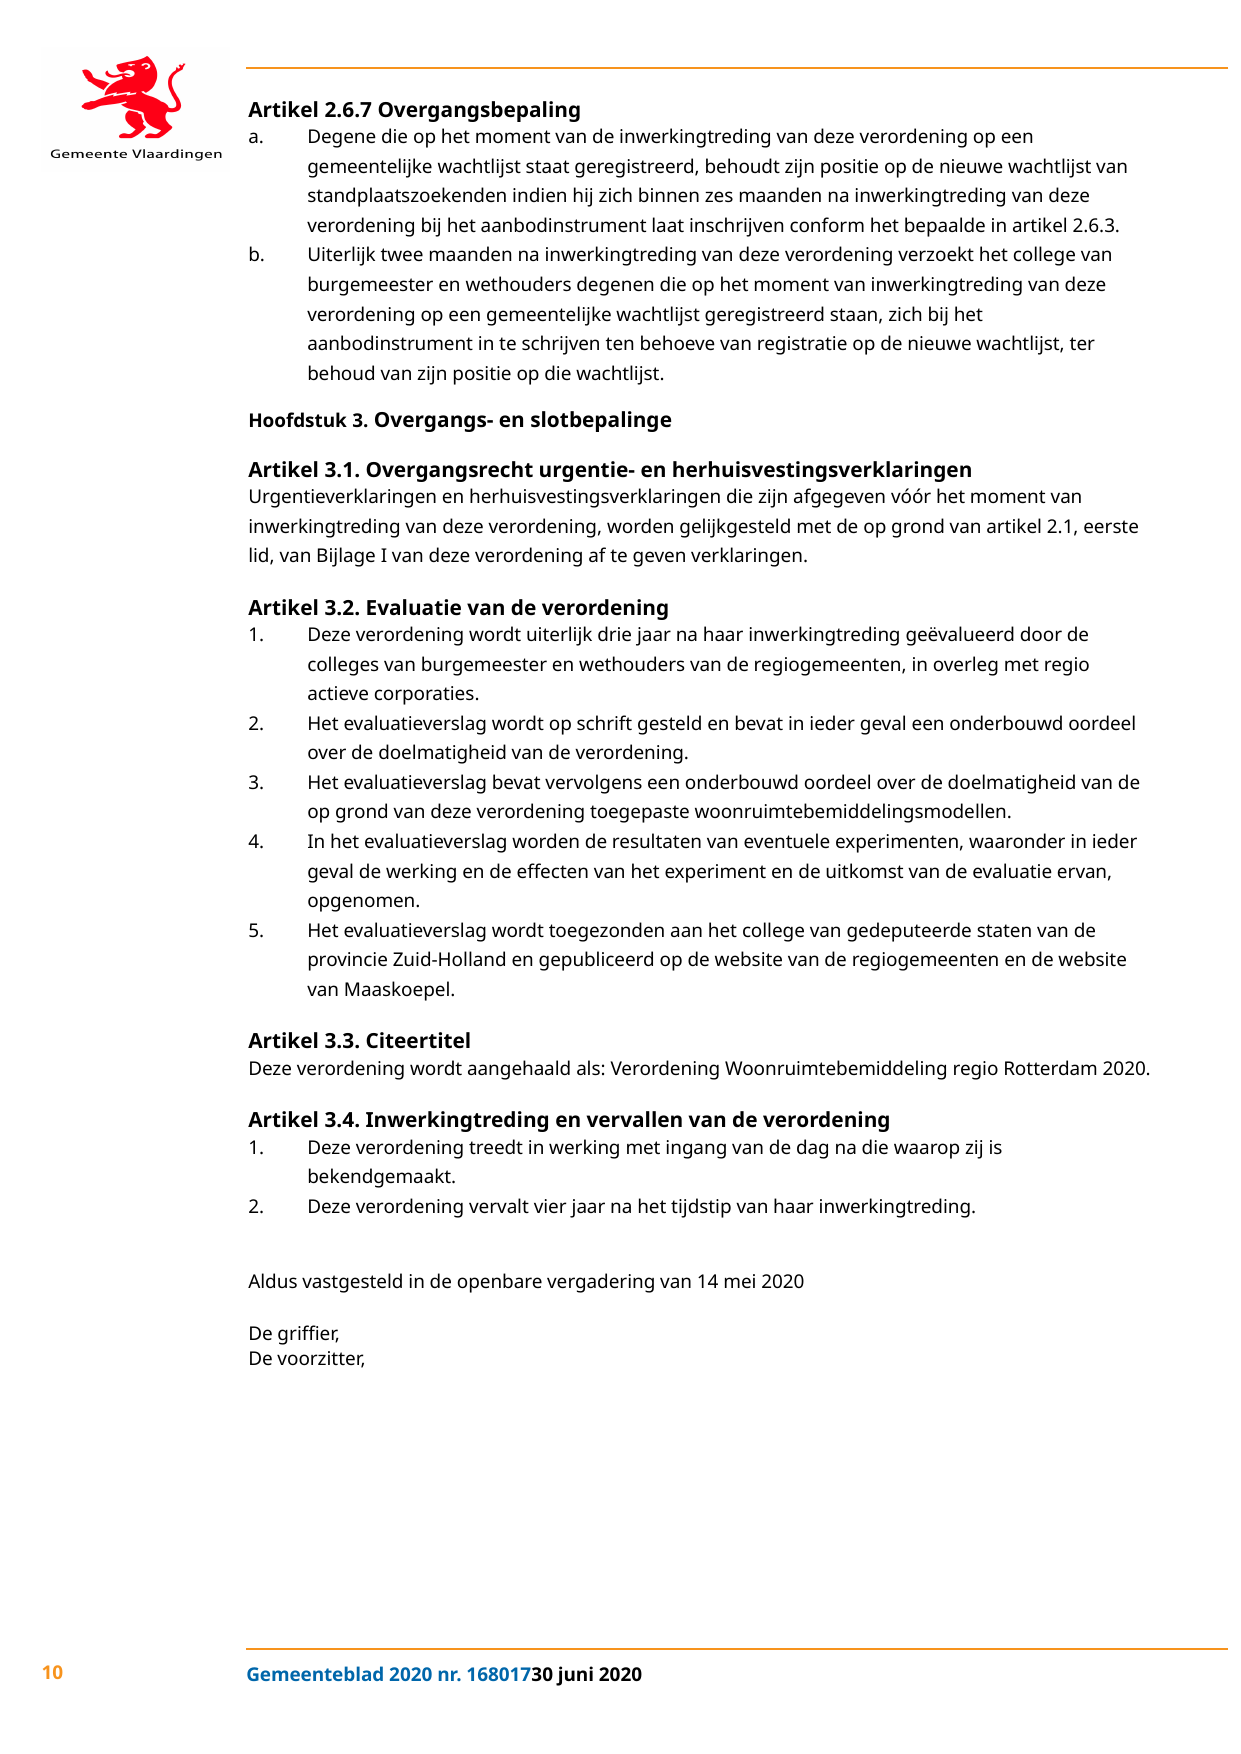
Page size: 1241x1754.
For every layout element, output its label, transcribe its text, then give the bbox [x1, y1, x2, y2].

text Hoofdstuk 3. Overgangs- en slotbepalinge [248, 406, 1152, 434]
text De voorzitter, [248, 1346, 1152, 1371]
text Deze verordening wordt aangehaald als: Verordening Woonruimtebemiddeling regio Rotterdam 2020. [248, 1055, 1152, 1081]
list Deze verordening treedt in werking met ingang van de dag na die waarop zij is bekendgemaakt. [248, 1134, 1152, 1189]
list Uiterlijk twee maanden na inwerkingtreding van deze verordening verzoekt het college van burgemeester en wethouders degenen die op het moment van inwerkingtreding van deze verordening op een gemeentelijke wachtlijst geregistreerd staan, zich bij het aanbodinstrument in te schrijven ten behoeve van registratie op de nieuwe wachtlijst, ter behoud van zijn positie op die wachtlijst. [248, 242, 1152, 386]
list Het evaluatieverslag bevat vervolgens een onderbouwd oordeel over de doelmatigheid van de op grond van deze verordening toegepaste woonruimtebemiddelingsmodellen. [248, 769, 1152, 824]
text De griffier, [248, 1320, 1152, 1346]
text Urgentieverklaringen en herhuisvestingsverklaringen die zijn afgegeven vóór het moment van inwerkingtreding van deze verordening, worden gelijkgesteld met de op grond van artikel 2.1, eerste lid, van Bijlage I van deze verordening af te geven verklaringen. [248, 483, 1152, 568]
list In het evaluatieverslag worden de resultaten van eventuele experimenten, waaronder in ieder geval de werking en de effecten van het experiment en de uitkomst van de evaluatie ervan, opgenomen. [248, 828, 1152, 913]
list Het evaluatieverslag wordt toegezonden aan het college van gedeputeerde staten van de provincie Zuid-Holland en gepubliceerd op de website van de regiogemeenten en de website van Maaskoepel. [248, 917, 1152, 1002]
text Artikel 3.2. Evaluatie van de verordening [248, 593, 1152, 621]
list Deze verordening vervalt vier jaar na het tijdstip van haar inwerkingtreding. [248, 1193, 1152, 1219]
text Artikel 3.3. Citeertitel [248, 1027, 1152, 1055]
list Degene die op het moment van de inwerkingtreding van deze verordening op een gemeentelijke wachtlijst staat geregistreerd, behoudt zijn positie op de nieuwe wachtlijst van standplaatszoekenden indien hij zich binnen zes maanden na inwerkingtreding van deze verordening bij het aanbodinstrument laat inschrijven conform het bepaalde in artikel 2.6.3. [248, 123, 1152, 238]
text Artikel 3.4. Inwerkingtreding en vervallen van de verordening [248, 1106, 1152, 1134]
picture [41, 47, 231, 172]
list Het evaluatieverslag wordt op schrift gesteld en bevat in ieder geval een onderbouwd oordeel over de doelmatigheid van de verordening. [248, 710, 1152, 765]
text Artikel 2.6.7 Overgangsbepaling [248, 95, 1152, 123]
text Artikel 3.1. Overgangsrecht urgentie- en herhuisvestingsverklaringen [248, 455, 1152, 483]
text Aldus vastgesteld in de openbare vergadering van 14 mei 2020 [248, 1268, 1152, 1294]
list Deze verordening wordt uiterlijk drie jaar na haar inwerkingtreding geëvalueerd door de colleges van burgemeester en wethouders van de regiogemeenten, in overleg met regio actieve corporaties. [248, 621, 1152, 706]
